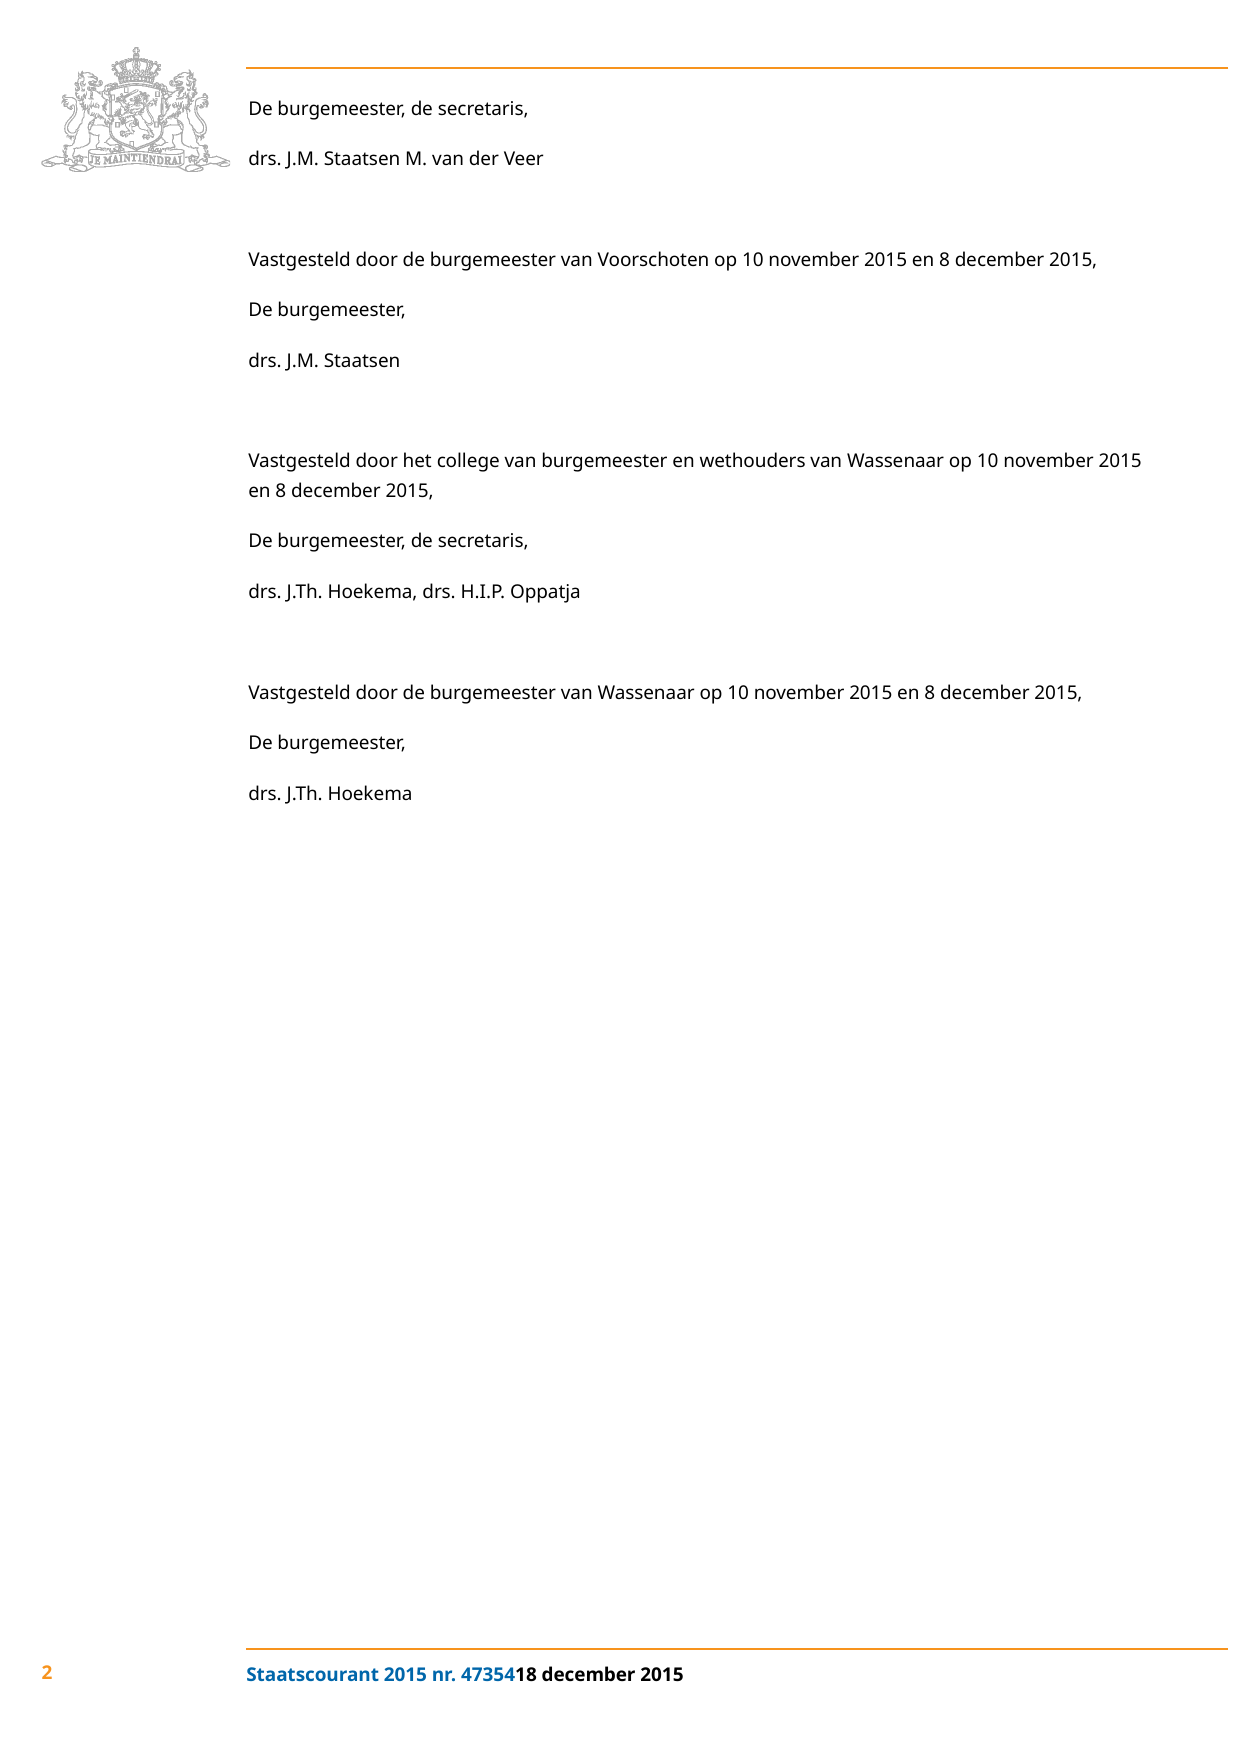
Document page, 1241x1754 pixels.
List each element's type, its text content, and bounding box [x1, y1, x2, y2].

text Vastgesteld door de burgemeester van Wassenaar op 10 november 2015 en 8 december 2015, [248, 679, 1152, 705]
text drs. J.M. Staatsen [248, 347, 1152, 373]
text drs. J.Th. Hoekema [248, 780, 1152, 806]
text De burgemeester, [248, 296, 1152, 322]
text De burgemeester, de secretaris, [248, 95, 1152, 121]
text Vastgesteld door het college van burgemeester en wethouders van Wassenaar op 10 november 2015 en 8 december 2015, [248, 448, 1152, 503]
text Vastgesteld door de burgemeester van Voorschoten op 10 november 2015 en 8 december 2015, [248, 246, 1152, 272]
text De burgemeester, [248, 729, 1152, 755]
picture [41, 47, 231, 172]
text De burgemeester, de secretaris, [248, 528, 1152, 553]
text drs. J.M. Staatsen M. van der Veer [248, 145, 1152, 171]
text drs. J.Th. Hoekema, drs. H.I.P. Oppatja [248, 578, 1152, 604]
